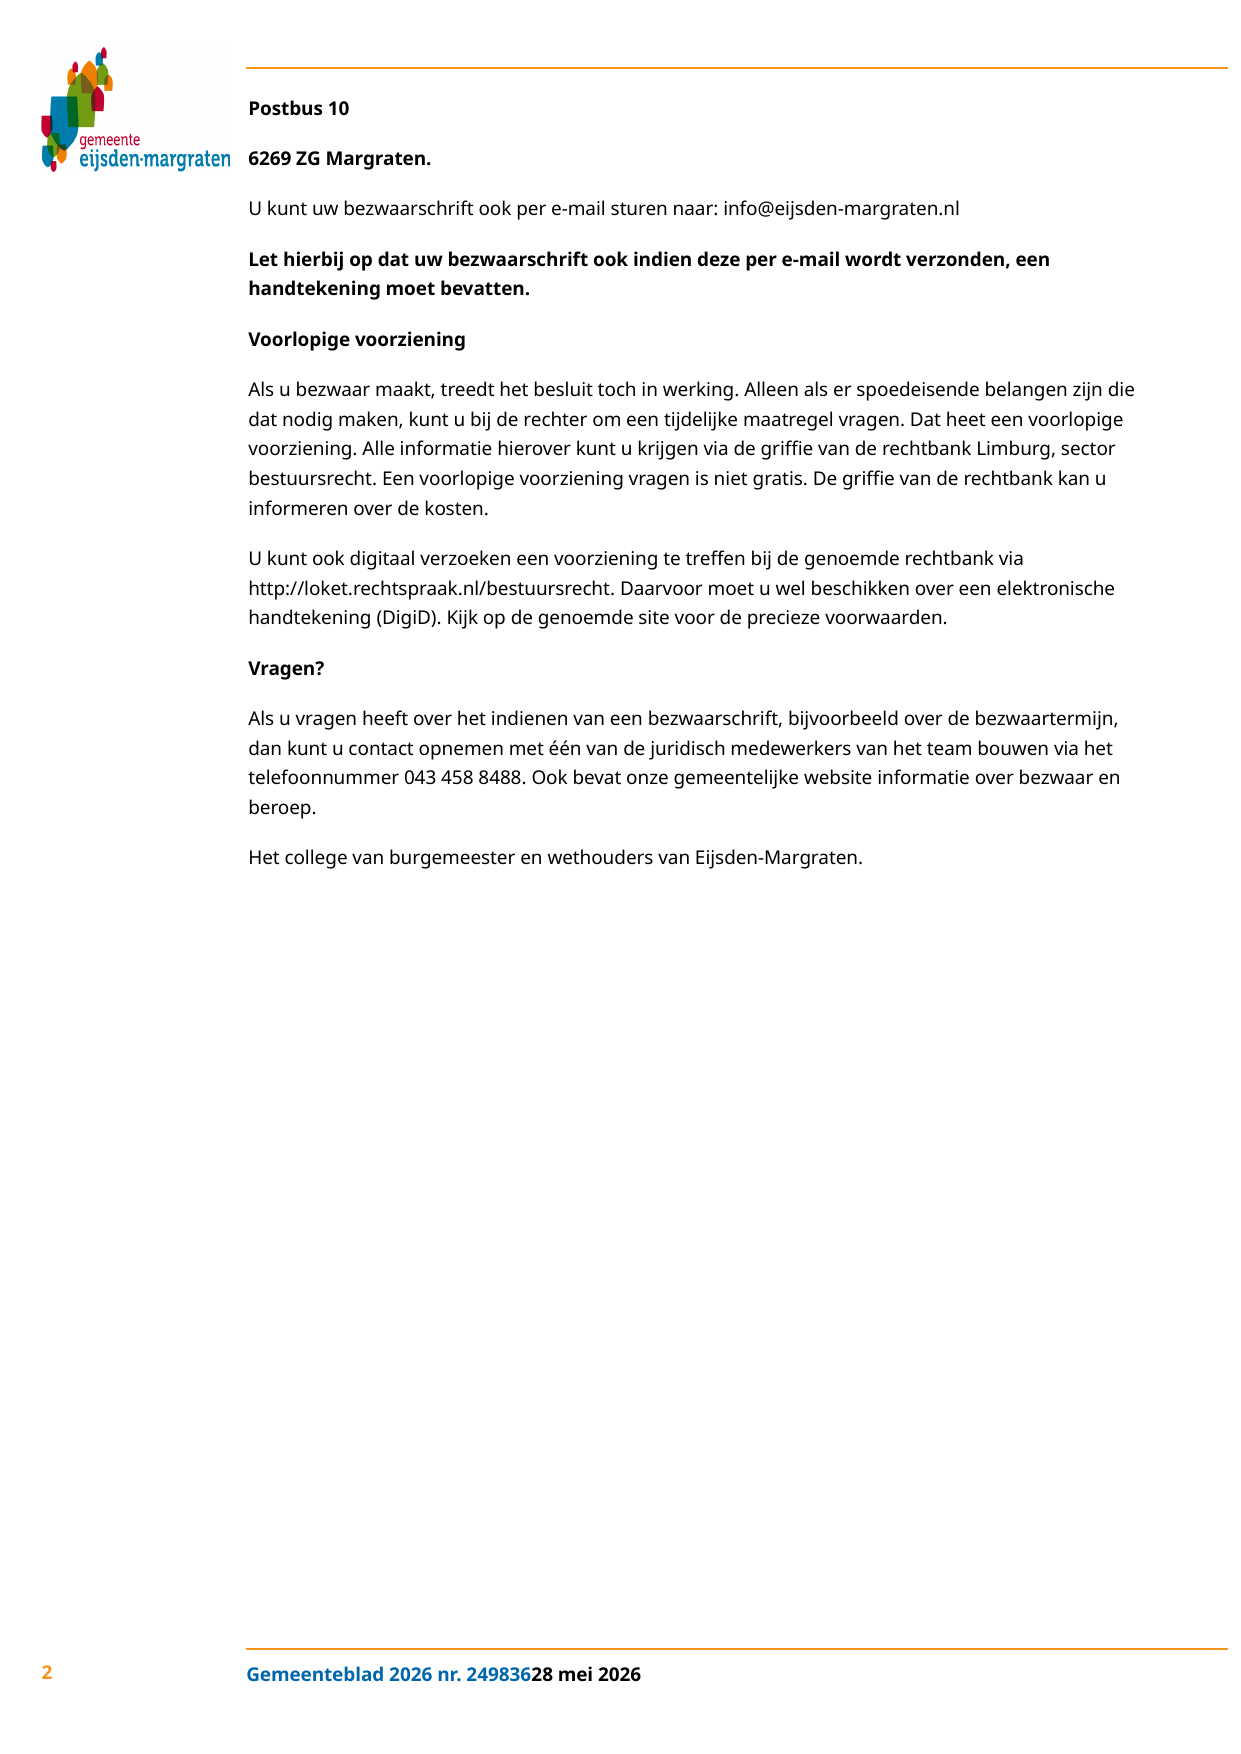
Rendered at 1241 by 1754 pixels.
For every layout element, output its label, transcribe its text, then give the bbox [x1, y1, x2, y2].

picture [41, 47, 231, 172]
text Voorlopige voorziening [248, 326, 1152, 352]
text Vragen? [248, 655, 1152, 681]
text 6269 ZG Margraten. [248, 145, 1152, 171]
text U kunt ook digitaal verzoeken een voorziening te treffen bij de genoemde rechtbank via http://loket.rechtspraak.nl/bestuursrecht. Daarvoor moet u wel beschikken over een elektronische handtekening (DigiD). Kijk op de genoemde site voor de precieze voorwaarden. [248, 545, 1152, 630]
text Als u bezwaar maakt, treedt het besluit toch in werking. Alleen als er spoedeisende belangen zijn die dat nodig maken, kunt u bij de rechter om een tijdelijke maatregel vragen. Dat heet een voorlopige voorziening. Alle informatie hierover kunt u krijgen via de griffie van de rechtbank Limburg, sector bestuursrecht. Een voorlopige voorziening vragen is niet gratis. De griffie van de rechtbank kan u informeren over de kosten. [248, 376, 1152, 521]
text Postbus 10 [248, 95, 1152, 121]
text Het college van burgemeester en wethouders van Eijsden-Margraten. [248, 844, 1152, 870]
text Als u vragen heeft over het indienen van een bezwaarschrift, bijvoorbeeld over de bezwaartermijn, dan kunt u contact opnemen met één van de juridisch medewerkers van het team bouwen via het telefoonnummer 043 458 8488. Ook bevat onze gemeentelijke website informatie over bezwaar en beroep. [248, 705, 1152, 820]
text Let hierbij op dat uw bezwaarschrift ook indien deze per e-mail wordt verzonden, een handtekening moet bevatten. [248, 246, 1152, 301]
text U kunt uw bezwaarschrift ook per e-mail sturen naar: info@eijsden-margraten.nl [248, 196, 1152, 221]
